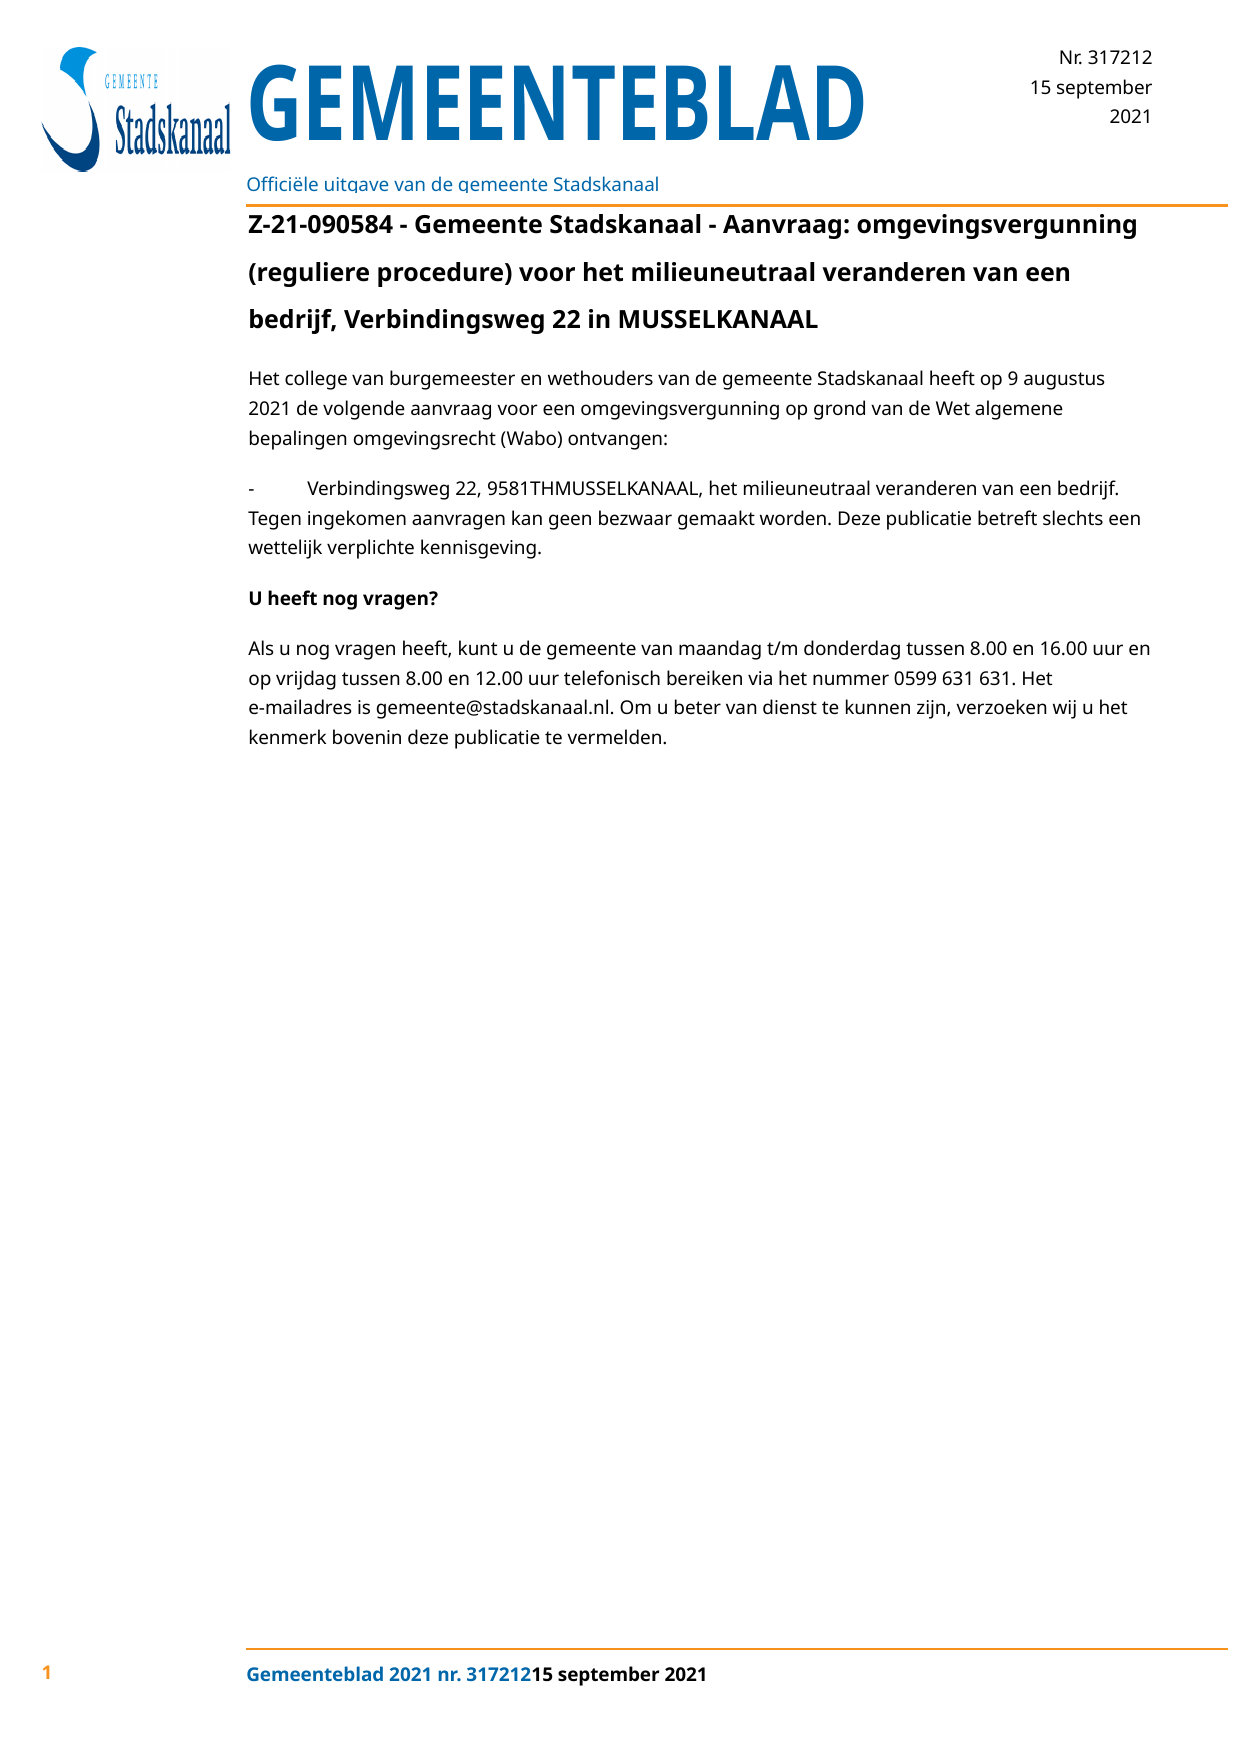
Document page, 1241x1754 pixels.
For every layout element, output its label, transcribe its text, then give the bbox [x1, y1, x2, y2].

text Het college van burgemeester en wethouders van de gemeente Stadskanaal heeft op 9 augustus 2021 de volgende aanvraag voor een omgevingsvergunning op grond van de Wet algemene bepalingen omgevingsrecht (Wabo) ontvangen: [248, 366, 1152, 450]
text Z-21-090584 - Gemeente Stadskanaal - Aanvraag: omgevingsvergunning (reguliere procedure) voor het milieuneutraal veranderen van een bedrijf, Verbindingsweg 22 in MUSSELKANAAL [248, 207, 1152, 336]
list Verbindingsweg 22, 9581THMUSSELKANAAL, het milieuneutraal veranderen van een bedrijf. [248, 475, 1152, 501]
text Tegen ingekomen aanvragen kan geen bezwaar gemaakt worden. Deze publicatie betreft slechts een wettelijk verplichte kennisgeving. [248, 505, 1152, 560]
picture [41, 47, 231, 172]
text U heeft nog vragen? [248, 585, 1152, 610]
text Als u nog vragen heeft, kunt u de gemeente van maandag t/m donderdag tussen 8.00 en 16.00 uur en op vrijdag tussen 8.00 en 12.00 uur telefonisch bereiken via het nummer 0599 631 631. Het e‑mailadres is gemeente@stadskanaal.nl. Om u beter van dienst te kunnen zijn, verzoeken wij u het kenmerk bovenin deze publicatie te vermelden. [248, 635, 1152, 749]
